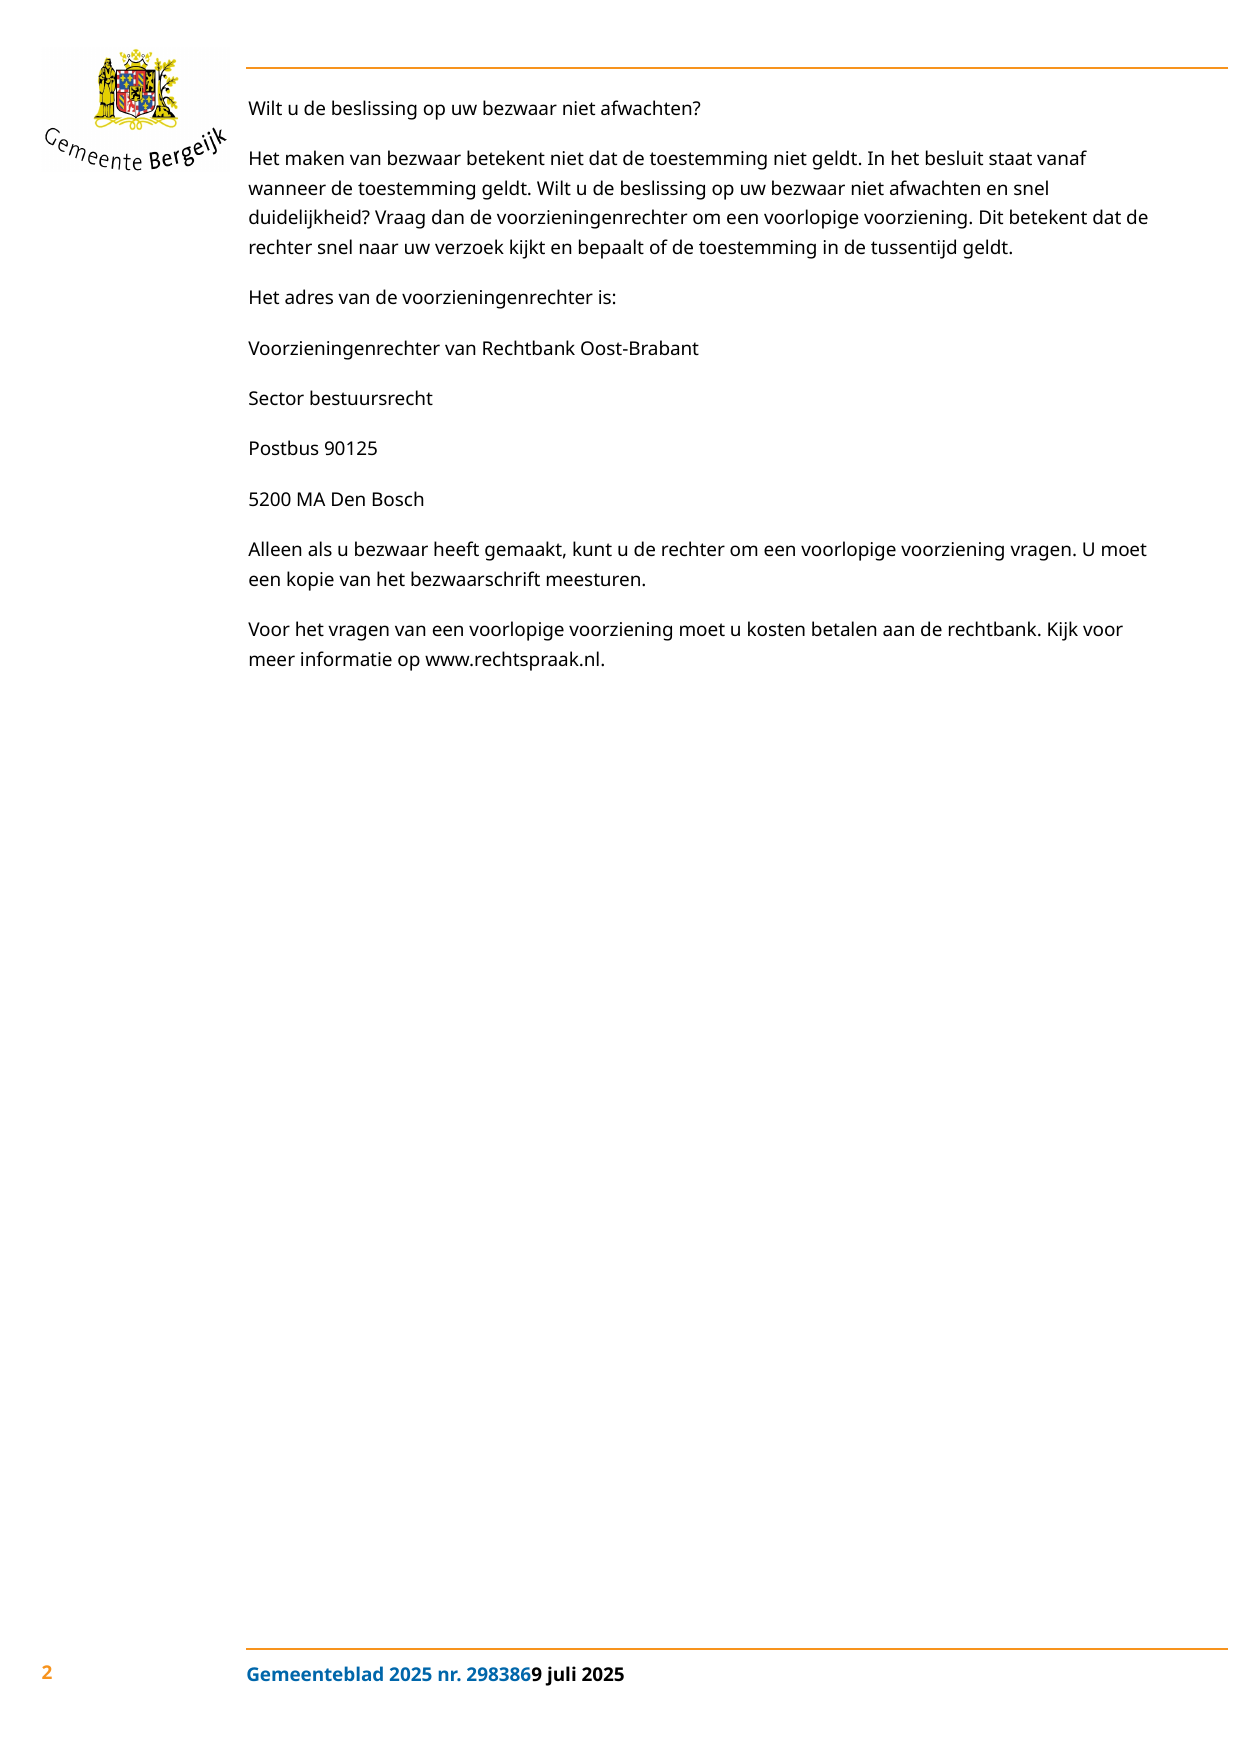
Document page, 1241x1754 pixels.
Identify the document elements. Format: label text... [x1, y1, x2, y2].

text Postbus 90125 [248, 436, 1152, 461]
picture [41, 47, 231, 172]
text Voor het vragen van een voorlopige voorziening moet u kosten betalen aan de rechtbank. Kijk voor meer informatie op www.rechtspraak.nl. [248, 616, 1152, 672]
text Alleen als u bezwaar heeft gemaakt, kunt u de rechter om een voorlopige voorziening vragen. U moet een kopie van het bezwaarschrift meesturen. [248, 536, 1152, 592]
text 5200 MA Den Bosch [248, 486, 1152, 512]
text Wilt u de beslissing op uw bezwaar niet afwachten? [248, 95, 1152, 121]
text Sector bestuursrecht [248, 385, 1152, 411]
text Het adres van de voorzieningenrechter is: [248, 284, 1152, 310]
text Voorzieningenrechter van Rechtbank Oost-Brabant [248, 335, 1152, 361]
text Het maken van bezwaar betekent niet dat de toestemming niet geldt. In het besluit staat vanaf wanneer de toestemming geldt. Wilt u de beslissing op uw bezwaar niet afwachten en snel duidelijkheid? Vraag dan de voorzieningenrechter om een voorlopige voorziening. Dit betekent dat de rechter snel naar uw verzoek kijkt en bepaalt of de toestemming in de tussentijd geldt. [248, 145, 1152, 260]
